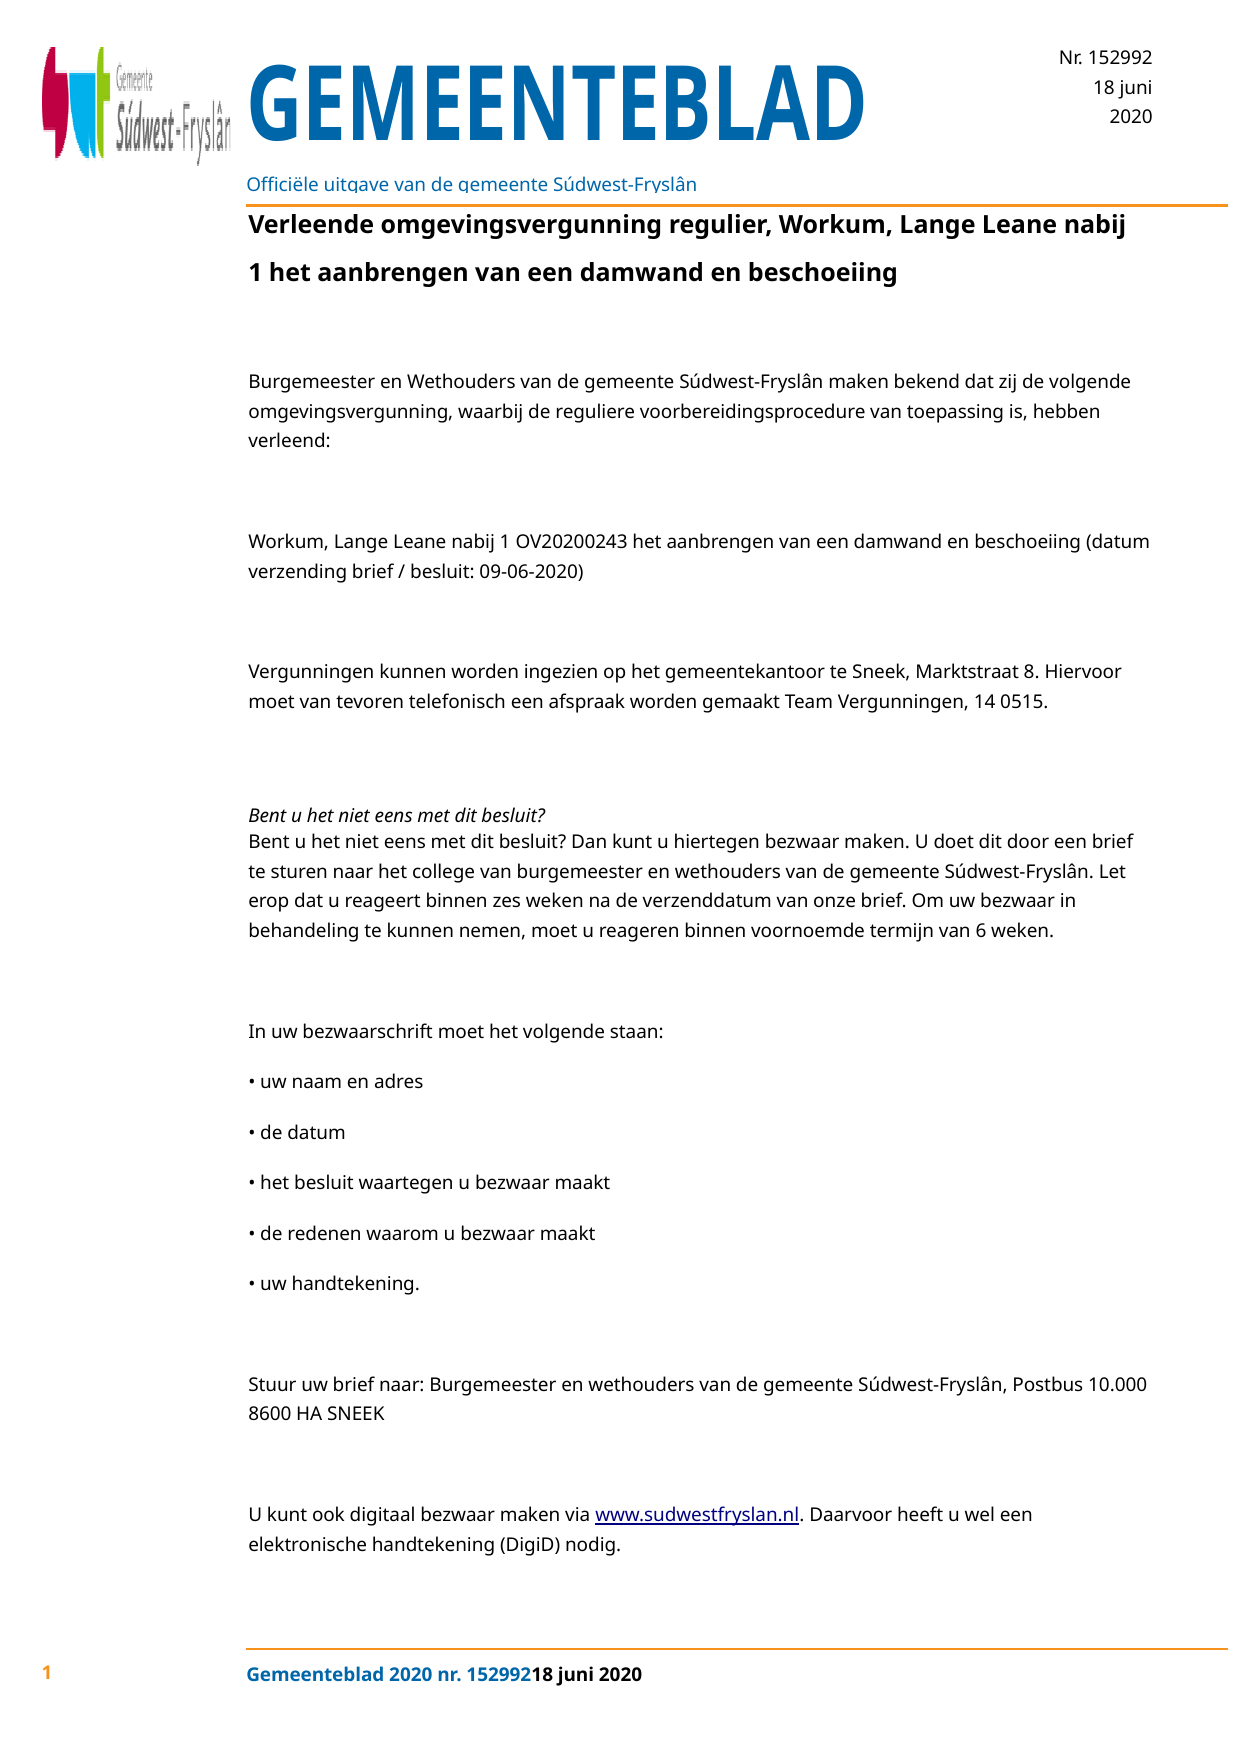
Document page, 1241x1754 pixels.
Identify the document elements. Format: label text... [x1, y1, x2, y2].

text Burgemeester en Wethouders van de gemeente Súdwest-Fryslân maken bekend dat zij de volgende omgevingsvergunning, waarbij de reguliere voorbereidingsprocedure van toepassing is, hebben verleend: [248, 368, 1152, 453]
text Workum, Lange Leane nabij 1 OV20200243 het aanbrengen van een damwand en beschoeiing (datum verzending brief / besluit: 09-06-2020) [248, 528, 1152, 584]
text Bent u het niet eens met dit besluit? [248, 803, 1152, 828]
text Verleende omgevingsvergunning regulier, Workum, Lange Leane nabij 1 het aanbrengen van een damwand en beschoeiing [248, 207, 1152, 288]
text • de redenen waarom u bezwaar maakt [248, 1220, 1152, 1245]
text Stuur uw brief naar: Burgemeester en wethouders van de gemeente Súdwest-Fryslân, Postbus 10.000 8600 HA SNEEK [248, 1371, 1152, 1426]
text Bent u het niet eens met dit besluit? Dan kunt u hiertegen bezwaar maken. U doet dit door een brief te sturen naar het college van burgemeester en wethouders van de gemeente Súdwest-Fryslân. Let erop dat u reageert binnen zes weken na de verzenddatum van onze brief. Om uw bezwaar in behandeling te kunnen nemen, moet u reageren binnen voornoemde termijn van 6 weken. [248, 828, 1152, 943]
text • het besluit waartegen u bezwaar maakt [248, 1169, 1152, 1195]
text In uw bezwaarschrift moet het volgende staan: [248, 1018, 1152, 1044]
text • uw handtekening. [248, 1270, 1152, 1296]
text • uw naam en adres [248, 1068, 1152, 1094]
text • de datum [248, 1119, 1152, 1144]
picture [41, 47, 231, 172]
text U kunt ook digitaal bezwaar maken via www.sudwestfryslan.nl. Daarvoor heeft u wel een elektronische handtekening (DigiD) nodig. [248, 1501, 1152, 1557]
text Vergunningen kunnen worden ingezien op het gemeentekantoor te Sneek, Marktstraat 8. Hiervoor moet van tevoren telefonisch een afspraak worden gemaakt Team Vergunningen, 14 0515. [248, 659, 1152, 714]
